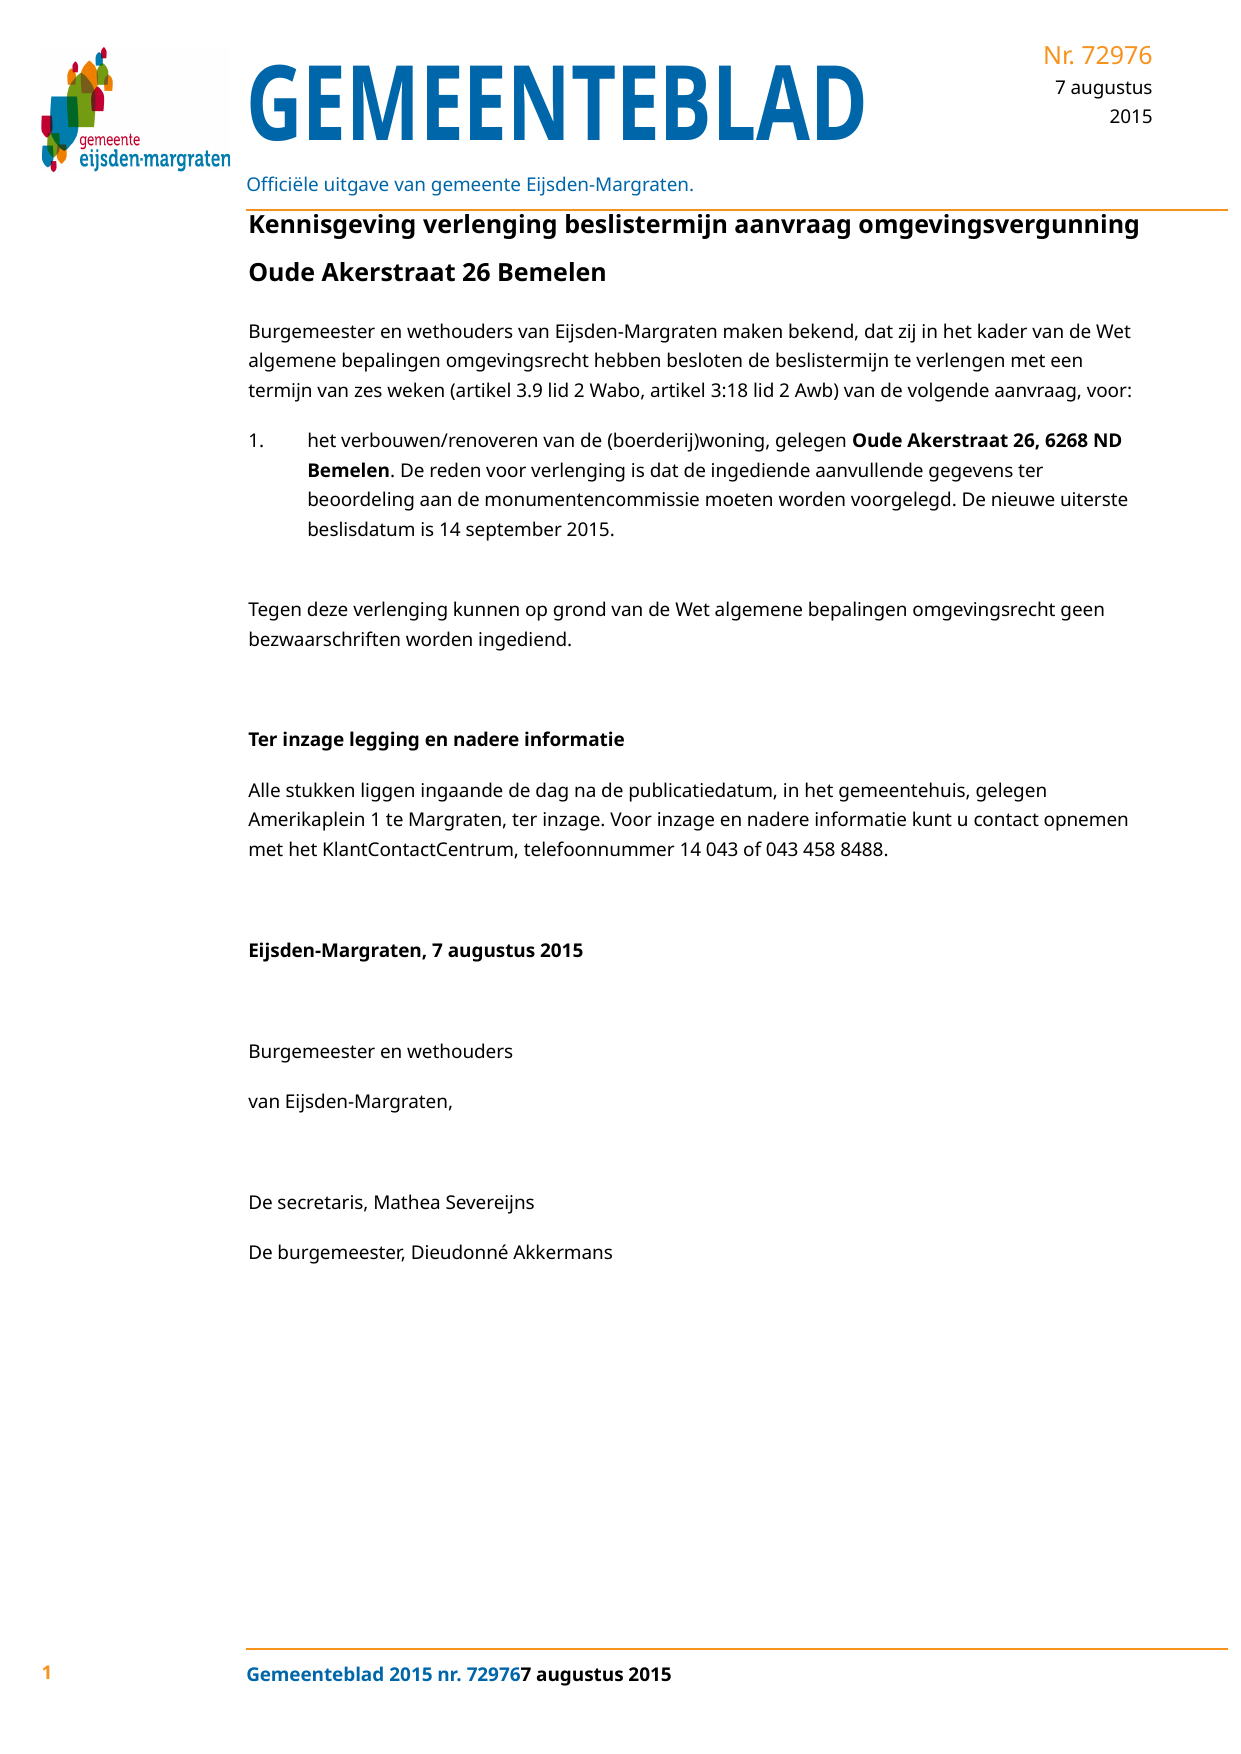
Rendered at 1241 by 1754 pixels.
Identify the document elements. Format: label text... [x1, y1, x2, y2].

text Tegen deze verlenging kunnen op grond van de Wet algemene bepalingen omgevingsrecht geen bezwaarschriften worden ingediend. [248, 596, 1152, 652]
text Burgemeester en wethouders van Eijsden-Margraten maken bekend, dat zij in het kader van de Wet algemene bepalingen omgevingsrecht hebben besloten de beslistermijn te verlengen met een termijn van zes weken (artikel 3.9 lid 2 Wabo, artikel 3:18 lid 2 Awb) van de volgende aanvraag, voor: [248, 318, 1152, 403]
text De burgemeester, Dieudonné Akkermans [248, 1239, 1152, 1265]
text Alle stukken liggen ingaande de dag na de publicatiedatum, in het gemeentehuis, gelegen Amerikaplein 1 te Margraten, ter inzage. Voor inzage en nadere informatie kunt u contact opnemen met het KlantContactCentrum, telefoonnummer 14 043 of 043 458 8488. [248, 777, 1152, 862]
list het verbouwen/renoveren van de (boerderij)woning, gelegen Oude Akerstraat 26, 6268 ND Bemelen. De reden voor verlenging is dat de ingediende aanvullende gegevens ter beoordeling aan de monumentencommissie moeten worden voorgelegd. De nieuwe uiterste beslisdatum is 14 september 2015. [248, 427, 1152, 542]
text Kennisgeving verlenging beslistermijn aanvraag omgevingsvergunning Oude Akerstraat 26 Bemelen [248, 211, 1152, 288]
text De secretaris, Mathea Severeijns [248, 1189, 1152, 1215]
text van Eijsden-Margraten, [248, 1088, 1152, 1114]
text Ter inzage legging en nadere informatie [248, 727, 1152, 752]
text Burgemeester en wethouders [248, 1038, 1152, 1064]
text Eijsden-Margraten, 7 augustus 2015 [248, 937, 1152, 963]
picture [41, 47, 231, 172]
